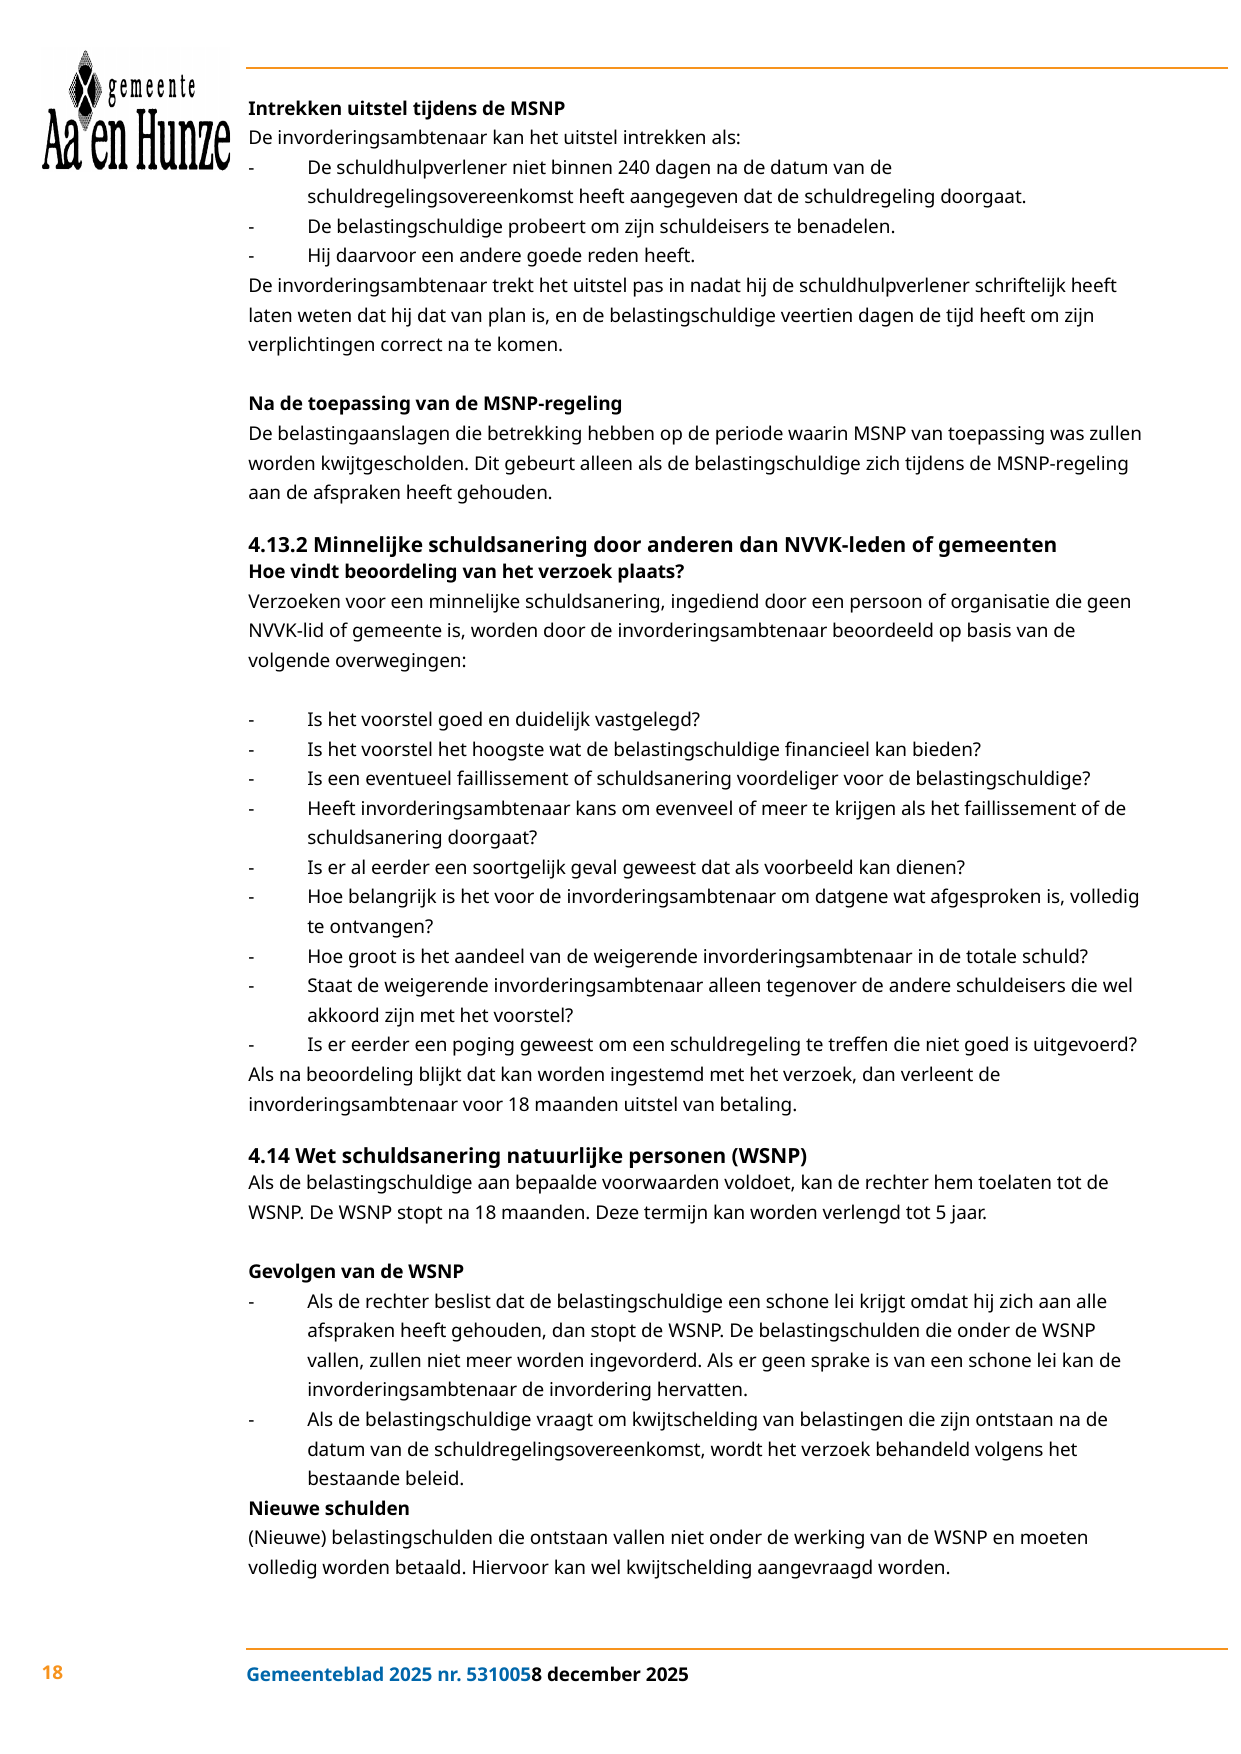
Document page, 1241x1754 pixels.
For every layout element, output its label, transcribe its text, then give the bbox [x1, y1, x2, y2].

list De belastingschuldige probeert om zijn schuldeisers te benadelen. [248, 213, 1152, 239]
list Als de rechter beslist dat de belastingschuldige een schone lei krijgt omdat hij zich aan alle afspraken heeft gehouden, dan stopt de WSNP. De belastingschulden die onder de WSNP vallen, zullen niet meer worden ingevorderd. Als er geen sprake is van een schone lei kan de invorderingsambtenaar de invordering hervatten. [248, 1288, 1152, 1402]
text (Nieuwe) belastingschulden die ontstaan vallen niet onder de werking van de WSNP en moeten volledig worden betaald. Hiervoor kan wel kwijtschelding aangevraagd worden. [248, 1524, 1152, 1580]
text De invorderingsambtenaar kan het uitstel intrekken als: [248, 124, 1152, 150]
list Is een eventueel faillissement of schuldsanering voordeliger voor de belastingschuldige? [248, 765, 1152, 791]
text De belastingaanslagen die betrekking hebben op de periode waarin MSNP van toepassing was zullen worden kwijtgescholden. Dit gebeurt alleen als de belastingschuldige zich tijdens de MSNP-regeling aan de afspraken heeft gehouden. [248, 420, 1152, 505]
text Na de toepassing van de MSNP-regeling [248, 391, 1152, 416]
list Is er eerder een poging geweest om een schuldregeling te treffen die niet goed is uitgevoerd? [248, 1032, 1152, 1057]
text Intrekken uitstel tijdens de MSNP [248, 95, 1152, 121]
text Nieuwe schulden [248, 1495, 1152, 1521]
list Is het voorstel goed en duidelijk vastgelegd? [248, 706, 1152, 732]
list Is er al eerder een soortgelijk geval geweest dat als voorbeeld kan dienen? [248, 854, 1152, 880]
text De invorderingsambtenaar trekt het uitstel pas in nadat hij de schuldhulpverlener schriftelijk heeft laten weten dat hij dat van plan is, en de belastingschuldige veertien dagen de tijd heeft om zijn verplichtingen correct na te komen. [248, 272, 1152, 357]
text Hoe vindt beoordeling van het verzoek plaats? [248, 558, 1152, 584]
text Verzoeken voor een minnelijke schuldsanering, ingediend door een persoon of organisatie die geen NVVK-lid of gemeente is, worden door de invorderingsambtenaar beoordeeld op basis van de volgende overwegingen: [248, 588, 1152, 673]
text 4.14 Wet schuldsanering natuurlijke personen (WSNP) [248, 1141, 1152, 1169]
list Is het voorstel het hoogste wat de belastingschuldige financieel kan bieden? [248, 736, 1152, 761]
picture [41, 47, 231, 172]
text Als na beoordeling blijkt dat kan worden ingestemd met het verzoek, dan verleent de invorderingsambtenaar voor 18 maanden uitstel van betaling. [248, 1061, 1152, 1116]
list Hoe belangrijk is het voor de invorderingsambtenaar om datgene wat afgesproken is, volledig te ontvangen? [248, 884, 1152, 939]
text Gevolgen van de WSNP [248, 1258, 1152, 1284]
list De schuldhulpverlener niet binnen 240 dagen na de datum van de schuldregelingsovereenkomst heeft aangegeven dat de schuldregeling doorgaat. [248, 154, 1152, 209]
list Hoe groot is het aandeel van de weigerende invorderingsambtenaar in de totale schuld? [248, 943, 1152, 968]
list Heeft invorderingsambtenaar kans om evenveel of meer te krijgen als het faillissement of de schuldsanering doorgaat? [248, 795, 1152, 850]
text Als de belastingschuldige aan bepaalde voorwaarden voldoet, kan de rechter hem toelaten tot de WSNP. De WSNP stopt na 18 maanden. Deze termijn kan worden verlengd tot 5 jaar. [248, 1169, 1152, 1225]
list Als de belastingschuldige vraagt om kwijtschelding van belastingen die zijn ontstaan na de datum van de schuldregelingsovereenkomst, wordt het verzoek behandeld volgens het bestaande beleid. [248, 1406, 1152, 1491]
list Hij daarvoor een andere goede reden heeft. [248, 243, 1152, 268]
list Staat de weigerende invorderingsambtenaar alleen tegenover de andere schuldeisers die wel akkoord zijn met het voorstel? [248, 972, 1152, 1028]
text 4.13.2 Minnelijke schuldsanering door anderen dan NVVK-leden of gemeenten [248, 530, 1152, 558]
